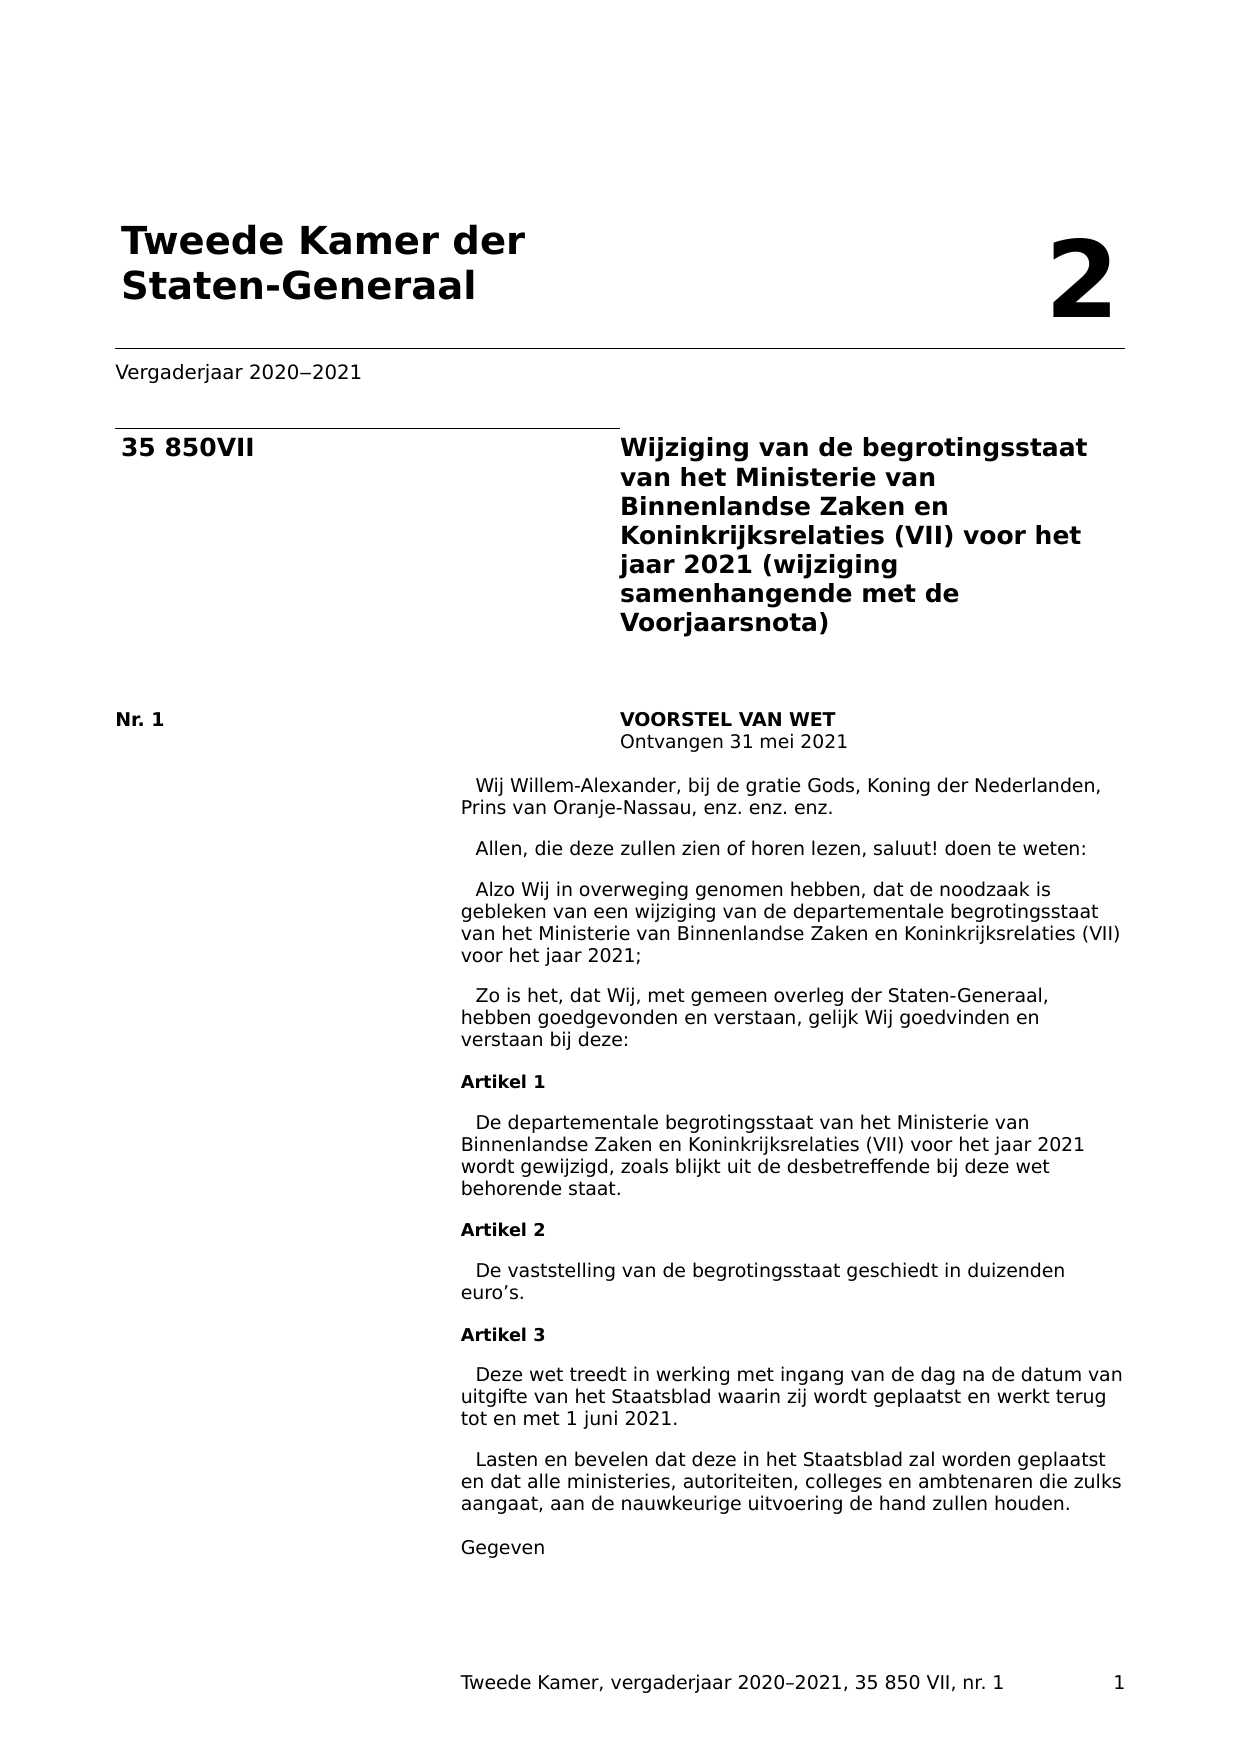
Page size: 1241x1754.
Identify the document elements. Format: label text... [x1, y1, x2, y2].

table_cell Vergaderjaar 2020‒2021 [115, 349, 1125, 384]
title Artikel 2 [461, 1218, 1125, 1241]
text Wij Willem-Alexander, bij de gratie Gods, Koning der Nederlanden, Prins van Oranje-Nassau, enz. enz. enz. [461, 775, 1125, 819]
table_header Voorstel van Wet Ontvangen 31 mei 2021 [620, 709, 1125, 775]
text Zo is het, dat Wij, met gemeen overleg der Staten-Generaal, hebben goedgevonden en verstaan, gelijk Wij goedvinden en verstaan bij deze: [461, 985, 1125, 1051]
text De departementale begrotingsstaat van het Ministerie van Binnenlandse Zaken en Koninkrijksrelaties (VII) voor het jaar 2021 wordt gewijzigd, zoals blijkt uit de desbetreffende bij deze wet behorende staat. [461, 1112, 1125, 1199]
text De vaststelling van de begrotingsstaat geschiedt in duizenden euro’s. [461, 1260, 1125, 1304]
text Lasten en bevelen dat deze in het Staatsblad zal worden geplaatst en dat alle ministeries, autoriteiten, colleges en ambtenaren die zulks aangaat, aan de nauwkeurige uitvoering de hand zullen houden. [461, 1449, 1125, 1515]
title Artikel 1 [461, 1070, 1125, 1093]
title Artikel 3 [461, 1323, 1125, 1346]
table_header 35 850VII [115, 429, 620, 643]
text Gegeven [461, 1515, 1125, 1559]
table_header 2 [620, 213, 1125, 348]
text Deze wet treedt in werking met ingang van de dag na de datum van uitgifte van het Staatsblad waarin zij wordt geplaatst en werkt terug tot en met 1 juni 2021. [461, 1364, 1125, 1430]
text Alzo Wij in overweging genomen hebben, dat de noodzaak is gebleken van een wijziging van de departementale begrotingsstaat van het Ministerie van Binnenlandse Zaken en Koninkrijksrelaties (VII) voor het jaar 2021; [461, 879, 1125, 967]
text Allen, die deze zullen zien of horen lezen, saluut! doen te weten: [461, 838, 1125, 860]
table_header Tweede Kamer der Staten-Generaal [115, 213, 620, 348]
table_header Wijziging van de begrotingsstaat van het Ministerie van Binnenlandse Zaken en Koninkrijksrelaties (VII) voor het jaar 2021 (wijziging samenhangende met de Voorjaarsnota) [620, 428, 1125, 643]
table_header Nr. 1 [115, 709, 620, 775]
